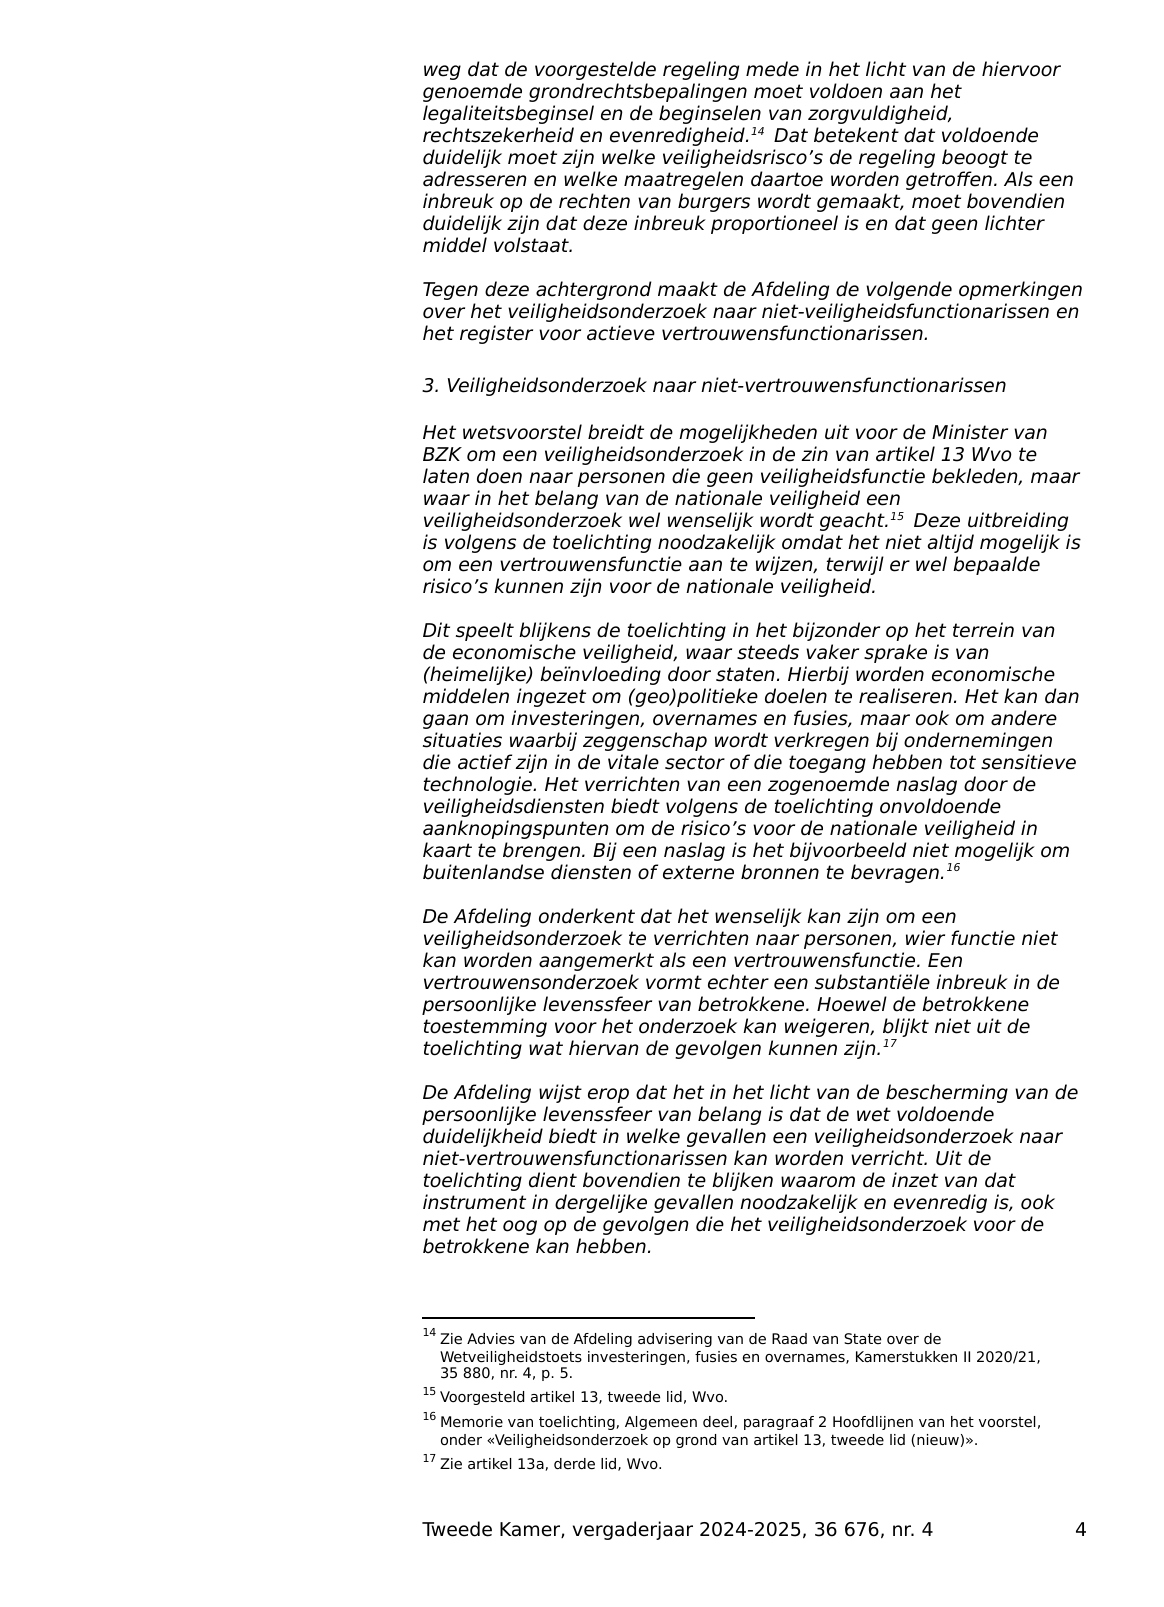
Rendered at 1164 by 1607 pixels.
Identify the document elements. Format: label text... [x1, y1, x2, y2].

text Voorgesteld artikel 13, tweede lid, Wvo. [422, 1385, 1087, 1407]
text Dit speelt blijkens de toelichting in het bijzonder op het terrein van de economische veiligheid, waar steeds vaker sprake is van (heimelijke) beïnvloeding door staten. Hierbij worden economische middelen ingezet om (geo)politieke doelen te realiseren. Het kan dan gaan om investeringen, overnames en fusies, maar ook om andere situaties waarbij zeggenschap wordt verkregen bij ondernemingen die actief zijn in de vitale sector of die toegang hebben tot sensitieve technologie. Het verrichten van een zogenoemde naslag door de veiligheidsdiensten biedt volgens de toelichting onvoldoende aanknopingspunten om de risico’s voor de nationale veiligheid in kaart te brengen. Bij een naslag is het bijvoorbeeld niet mogelijk om buitenlandse diensten of externe bronnen te bevragen. [422, 620, 1087, 884]
text Zie artikel 13a, derde lid, Wvo. [422, 1452, 1087, 1474]
text Het wetsvoorstel breidt de mogelijkheden uit voor de Minister van BZK om een veiligheidsonderzoek in de zin van artikel 13 Wvo te laten doen naar personen die geen veiligheidsfunctie bekleden, maar waar in het belang van de nationale veiligheid een veiligheidsonderzoek wel wenselijk wordt geacht. Deze uitbreiding is volgens de toelichting noodzakelijk omdat het niet altijd mogelijk is om een vertrouwensfunctie aan te wijzen, terwijl er wel bepaalde risico’s kunnen zijn voor de nationale veiligheid. [422, 422, 1087, 598]
text weg dat de voorgestelde regeling mede in het licht van de hiervoor genoemde grondrechtsbepalingen moet voldoen aan het legaliteitsbeginsel en de beginselen van zorgvuldigheid, rechtszekerheid en evenredigheid. Dat betekent dat voldoende duidelijk moet zijn welke veiligheidsrisco’s de regeling beoogt te adresseren en welke maatregelen daartoe worden getroffen. Als een inbreuk op de rechten van burgers wordt gemaakt, moet bovendien duidelijk zijn dat deze inbreuk proportioneel is en dat geen lichter middel volstaat. [422, 59, 1087, 257]
subtitle 3. Veiligheidsonderzoek naar niet-vertrouwensfunctionarissen [422, 375, 1087, 397]
text Zie Advies van de Afdeling advisering van de Raad van State over de Wetveiligheidstoets investeringen, fusies en overnames, Kamerstukken II 2020/21, 35 880, nr. 4, p. 5. [422, 1327, 1087, 1382]
text De Afdeling wijst erop dat het in het licht van de bescherming van de persoonlijke levenssfeer van belang is dat de wet voldoende duidelijkheid biedt in welke gevallen een veiligheidsonderzoek naar niet-vertrouwensfunctionarissen kan worden verricht. Uit de toelichting dient bovendien te blijken waarom de inzet van dat instrument in dergelijke gevallen noodzakelijk en evenredig is, ook met het oog op de gevolgen die het veiligheidsonderzoek voor de betrokkene kan hebben. [422, 1082, 1087, 1258]
text Tegen deze achtergrond maakt de Afdeling de volgende opmerkingen over het veiligheidsonderzoek naar niet-veiligheidsfunctionarissen en het register voor actieve vertrouwensfunctionarissen. [422, 279, 1087, 345]
text De Afdeling onderkent dat het wenselijk kan zijn om een veiligheidsonderzoek te verrichten naar personen, wier functie niet kan worden aangemerkt als een vertrouwensfunctie. Een vertrouwensonderzoek vormt echter een substantiële inbreuk in de persoonlijke levenssfeer van betrokkene. Hoewel de betrokkene toestemming voor het onderzoek kan weigeren, blijkt niet uit de toelichting wat hiervan de gevolgen kunnen zijn. [422, 906, 1087, 1060]
text Memorie van toelichting, Algemeen deel, paragraaf 2 Hoofdlijnen van het voorstel, onder «Veiligheidsonderzoek op grond van artikel 13, tweede lid (nieuw)». [422, 1410, 1087, 1449]
